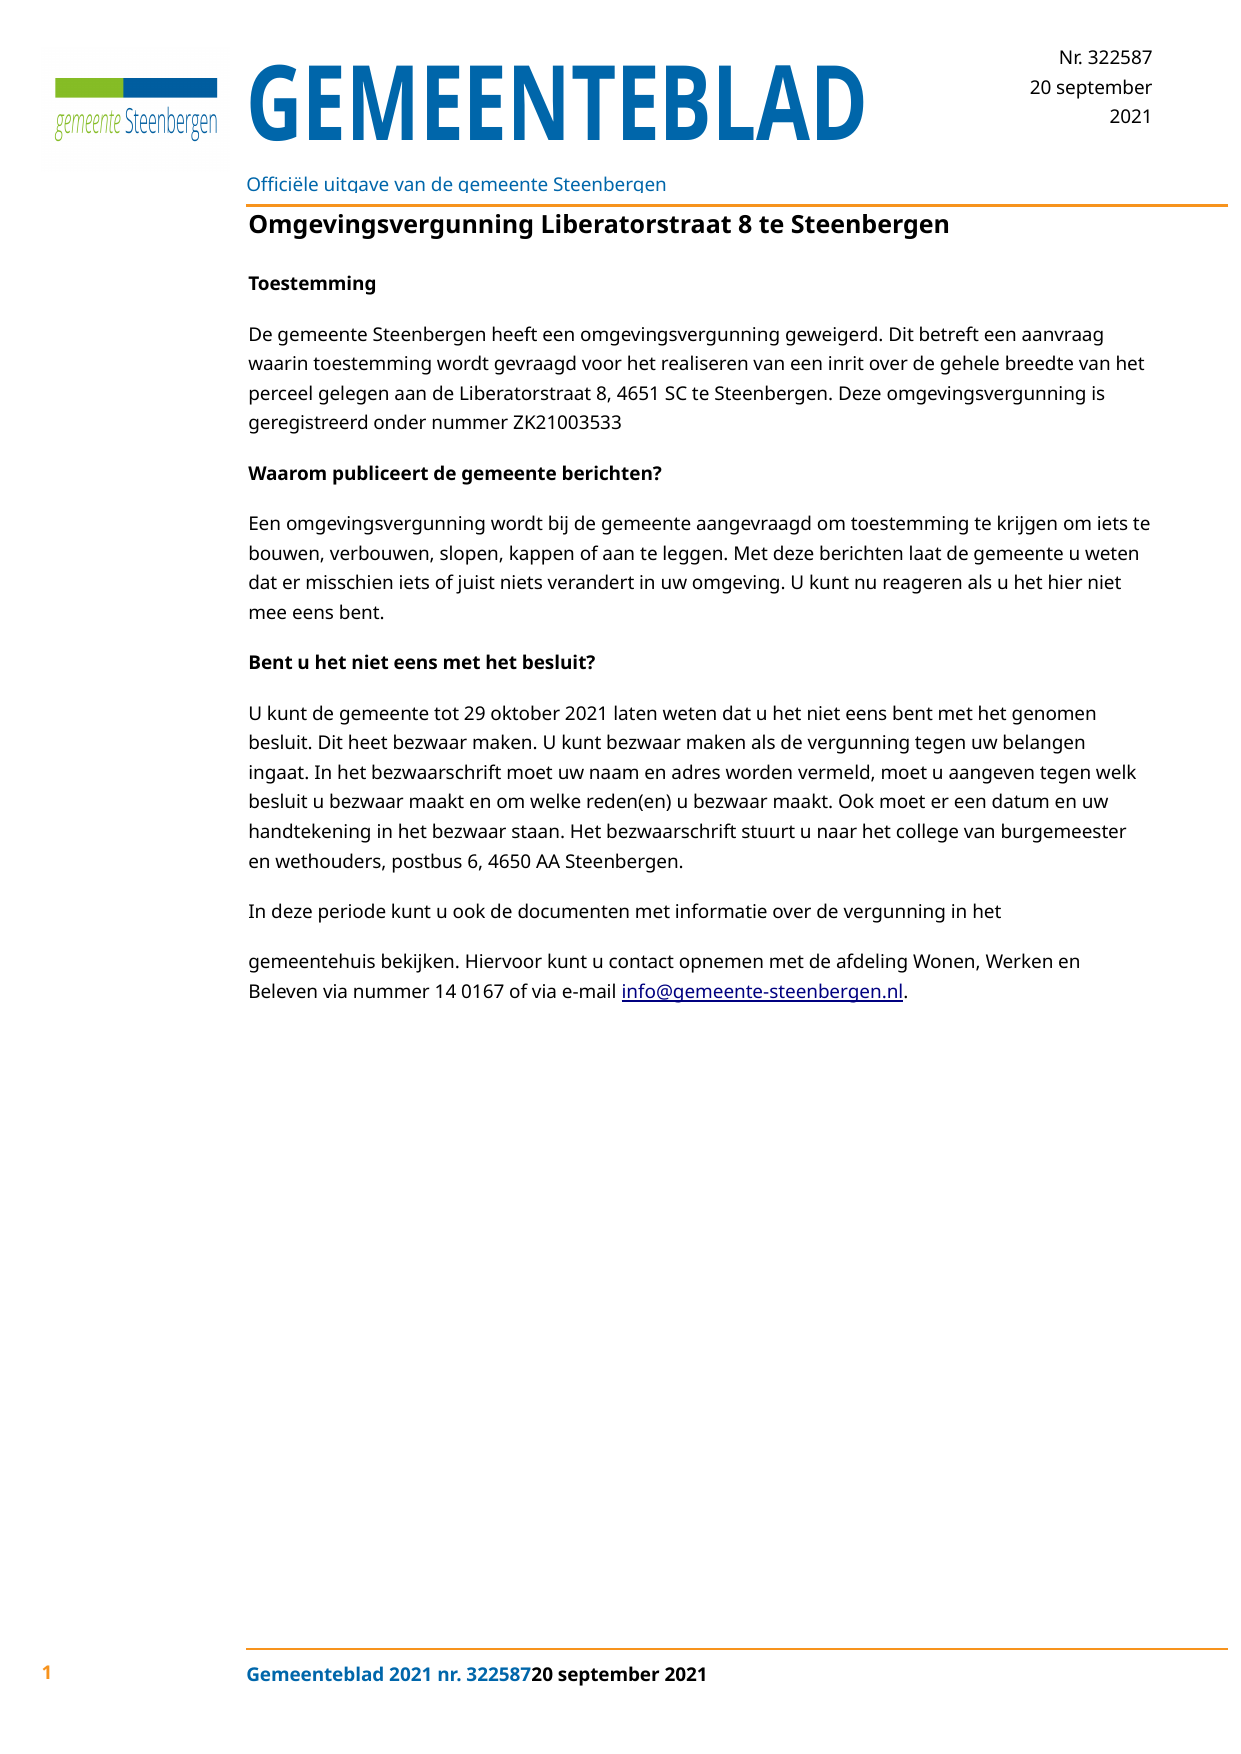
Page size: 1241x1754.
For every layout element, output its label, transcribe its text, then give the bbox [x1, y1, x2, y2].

text U kunt de gemeente tot 29 oktober 2021 laten weten dat u het niet eens bent met het genomen besluit. Dit heet bezwaar maken. U kunt bezwaar maken als de vergunning tegen uw belangen ingaat. In het bezwaarschrift moet uw naam en adres worden vermeld, moet u aangeven tegen welk besluit u bezwaar maakt en om welke reden(en) u bezwaar maakt. Ook moet er een datum en uw handtekening in het bezwaar staan. Het bezwaarschrift stuurt u naar het college van burgemeester en wethouders, postbus 6, 4650 AA Steenbergen. [248, 700, 1152, 873]
text Toestemming [248, 270, 1152, 296]
text Waarom publiceert de gemeente berichten? [248, 460, 1152, 486]
picture [41, 47, 231, 172]
text De gemeente Steenbergen heeft een omgevingsvergunning geweigerd. Dit betreft een aanvraag waarin toestemming wordt gevraagd voor het realiseren van een inrit over de gehele breedte van het perceel gelegen aan de Liberatorstraat 8, 4651 SC te Steenbergen. Deze omgevingsvergunning is geregistreerd onder nummer ZK21003533 [248, 321, 1152, 435]
text gemeentehuis bekijken. Hiervoor kunt u contact opnemen met de afdeling Wonen, Werken en Beleven via nummer 14 0167 of via e-mail info@gemeente-steenbergen.nl. [248, 949, 1152, 1004]
text Een omgevingsvergunning wordt bij de gemeente aangevraagd om toestemming te krijgen om iets te bouwen, verbouwen, slopen, kappen of aan te leggen. Met deze berichten laat de gemeente u weten dat er misschien iets of juist niets verandert in uw omgeving. U kunt nu reageren als u het hier niet mee eens bent. [248, 510, 1152, 625]
text In deze periode kunt u ook de documenten met informatie over de vergunning in het [248, 898, 1152, 924]
text Omgevingsvergunning Liberatorstraat 8 te Steenbergen [248, 207, 1152, 241]
text Bent u het niet eens met het besluit? [248, 649, 1152, 675]
